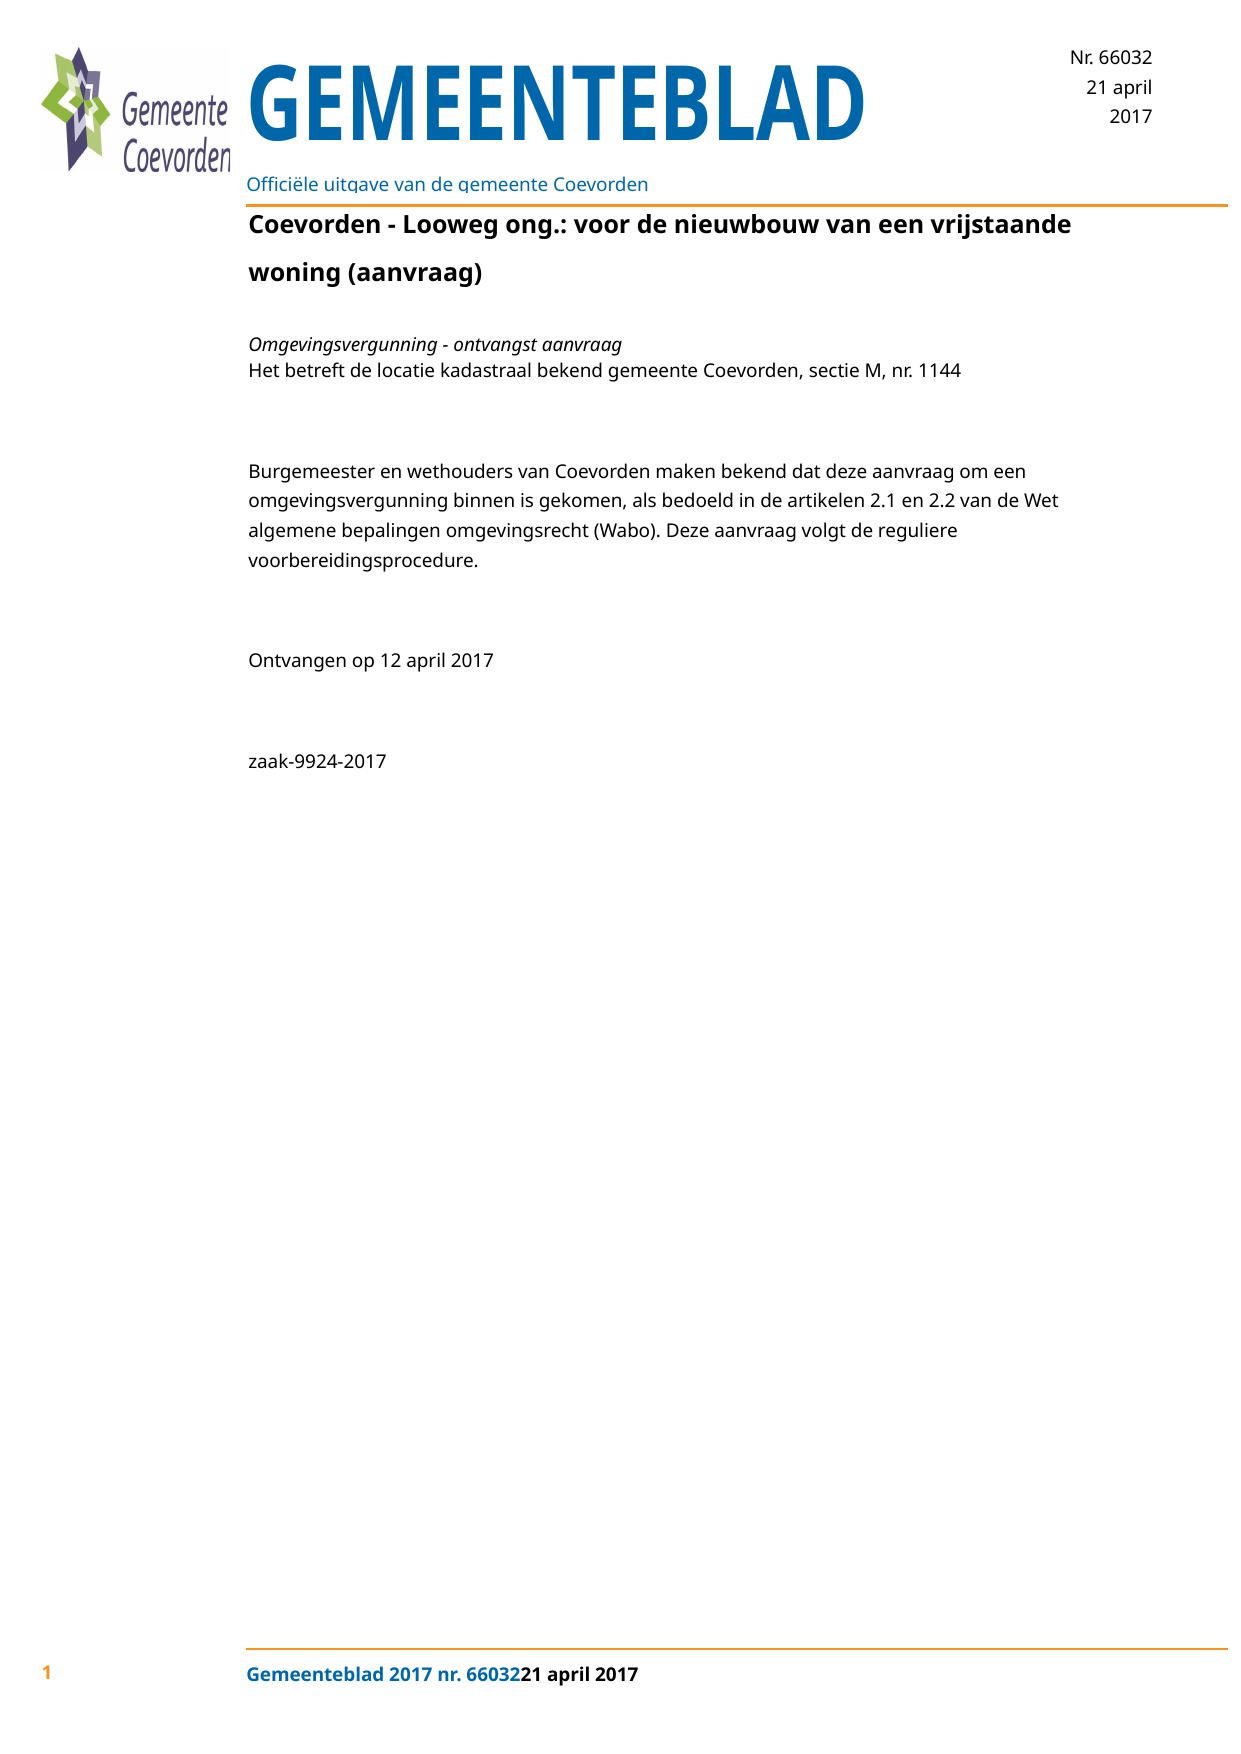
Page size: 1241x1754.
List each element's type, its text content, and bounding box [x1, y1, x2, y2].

text Burgemeester en wethouders van Coevorden maken bekend dat deze aanvraag om een omgevingsvergunning binnen is gekomen, als bedoeld in de artikelen 2.1 en 2.2 van de Wet algemene bepalingen omgevingsrecht (Wabo). Deze aanvraag volgt de reguliere voorbereidingsprocedure. [248, 458, 1152, 572]
text Coevorden - Looweg ong.: voor de nieuwbouw van een vrijstaande woning (aanvraag) [248, 207, 1152, 288]
text Ontvangen op 12 april 2017 [248, 648, 1152, 673]
text zaak-9924-2017 [248, 748, 1152, 774]
text Het betreft de locatie kadastraal bekend gemeente Coevorden, sectie M, nr. 1144 [248, 357, 1152, 383]
picture [41, 47, 231, 172]
text Omgevingsvergunning - ontvangst aanvraag [248, 331, 1152, 357]
